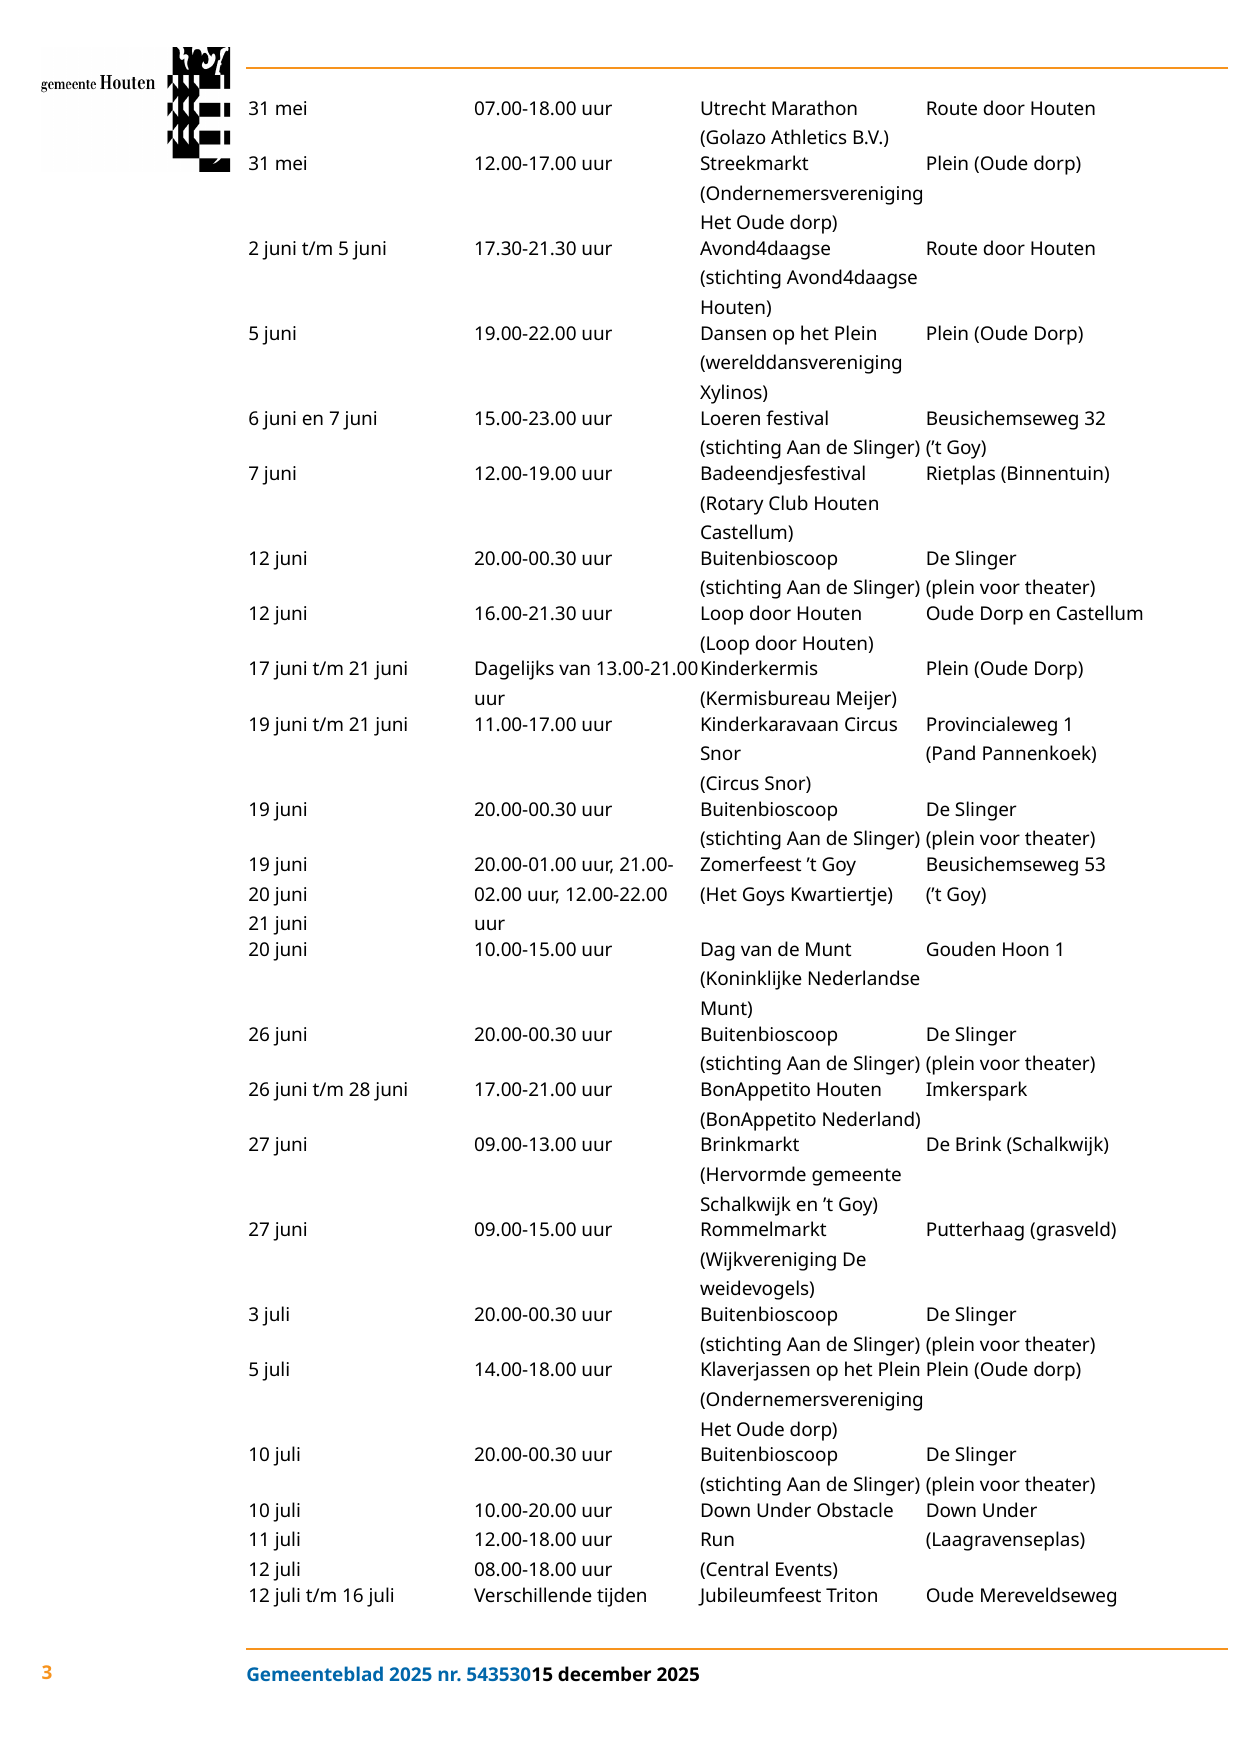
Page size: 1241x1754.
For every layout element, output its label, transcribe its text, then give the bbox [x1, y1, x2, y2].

table_cell 20.00-00.30 uur [474, 545, 700, 600]
table_cell 5 juni [248, 320, 474, 405]
table_cell Klaverjassen op het Plein (Ondernemersvereniging Het Oude dorp) [700, 1357, 926, 1442]
table_cell Streekmarkt (Ondernemersvereniging Het Oude dorp) [700, 150, 926, 235]
table_cell 27 juni [248, 1132, 474, 1216]
table_cell Dag van de Munt (Koninklijke Nederlandse Munt) [700, 936, 926, 1021]
table_cell 12 juni [248, 600, 474, 656]
table_cell 09.00-15.00 uur [474, 1216, 700, 1301]
table_cell 20.00-00.30 uur [474, 1021, 700, 1076]
table_cell Beusichemseweg 32 (’t Goy) [926, 405, 1152, 460]
table_cell 07.00-18.00 uur [474, 95, 700, 150]
table_cell Buitenbioscoop (stichting Aan de Slinger) [700, 1442, 926, 1497]
table_cell 17 juni t/m 21 juni [248, 656, 474, 711]
table_cell 14.00-18.00 uur [474, 1357, 700, 1442]
table_cell Buitenbioscoop (stichting Aan de Slinger) [700, 796, 926, 851]
table_cell Loeren festival (stichting Aan de Slinger) [700, 405, 926, 460]
table_cell Beusichemseweg 53 (’t Goy) [926, 851, 1152, 936]
table_cell 09.00-13.00 uur [474, 1132, 700, 1216]
table_cell Rommelmarkt (Wijkvereniging De weidevogels) [700, 1216, 926, 1301]
table_cell Buitenbioscoop (stichting Aan de Slinger) [700, 545, 926, 600]
table_cell Route door Houten [926, 235, 1152, 320]
table_cell 20 juni [248, 936, 474, 1021]
table_cell Oude Mereveldseweg [926, 1582, 1152, 1607]
table_cell Oude Dorp en Castellum [926, 600, 1152, 656]
table_cell De Slinger (plein voor theater) [926, 1442, 1152, 1497]
table_cell Gouden Hoon 1 [926, 936, 1152, 1021]
table_cell 3 juli [248, 1301, 474, 1357]
table_cell 20.00-00.30 uur [474, 796, 700, 851]
table_cell Brinkmarkt (Hervormde gemeente Schalkwijk en ’t Goy) [700, 1132, 926, 1216]
table_cell Buitenbioscoop (stichting Aan de Slinger) [700, 1301, 926, 1357]
table_cell Loop door Houten (Loop door Houten) [700, 600, 926, 656]
table_cell 12 juni [248, 545, 474, 600]
table_cell 10 juli [248, 1442, 474, 1497]
table_cell Plein (Oude Dorp) [926, 656, 1152, 711]
table_cell 19 juni 20 juni 21 juni [248, 851, 474, 936]
table_cell 27 juni [248, 1216, 474, 1301]
table_cell 10 juli 11 juli 12 juli [248, 1497, 474, 1582]
table_cell 11.00-17.00 uur [474, 711, 700, 796]
table_cell 7 juni [248, 460, 474, 545]
table_cell 20.00-00.30 uur [474, 1442, 700, 1497]
table_cell Plein (Oude dorp) [926, 1357, 1152, 1442]
table_cell De Slinger (plein voor theater) [926, 1021, 1152, 1076]
table_cell Route door Houten [926, 95, 1152, 150]
table_cell Plein (Oude Dorp) [926, 320, 1152, 405]
table_cell BonAppetito Houten (BonAppetito Nederland) [700, 1076, 926, 1132]
table_cell Avond4daagse (stichting Avond4daagse Houten) [700, 235, 926, 320]
picture [41, 47, 231, 172]
table_cell De Slinger (plein voor theater) [926, 796, 1152, 851]
table_cell De Slinger (plein voor theater) [926, 545, 1152, 600]
table_cell Kinderkermis (Kermisbureau Meijer) [700, 656, 926, 711]
table_cell Buitenbioscoop (stichting Aan de Slinger) [700, 1021, 926, 1076]
table_cell Rietplas (Binnentuin) [926, 460, 1152, 545]
table_cell Plein (Oude dorp) [926, 150, 1152, 235]
table_cell 12.00-17.00 uur [474, 150, 700, 235]
table_cell Badeendjesfestival (Rotary Club Houten Castellum) [700, 460, 926, 545]
table_cell 20.00-00.30 uur [474, 1301, 700, 1357]
table_cell 19 juni [248, 796, 474, 851]
table_cell Kinderkaravaan Circus Snor (Circus Snor) [700, 711, 926, 796]
table_cell 12.00-19.00 uur [474, 460, 700, 545]
table_cell 10.00-20.00 uur 12.00-18.00 uur 08.00-18.00 uur [474, 1497, 700, 1582]
table_cell 19.00-22.00 uur [474, 320, 700, 405]
table_cell Zomerfeest ’t Goy (Het Goys Kwartiertje) [700, 851, 926, 936]
table_cell 17.00-21.00 uur [474, 1076, 700, 1132]
table_cell 5 juli [248, 1357, 474, 1442]
table_cell 6 juni en 7 juni [248, 405, 474, 460]
table_cell 19 juni t/m 21 juni [248, 711, 474, 796]
table_cell 10.00-15.00 uur [474, 936, 700, 1021]
table_cell 16.00-21.30 uur [474, 600, 700, 656]
table_cell 31 mei [248, 150, 474, 235]
table_cell 31 mei [248, 95, 474, 150]
table_cell Down Under Obstacle Run (Central Events) [700, 1497, 926, 1582]
table_cell 12 juli t/m 16 juli [248, 1582, 474, 1607]
table_cell Imkerspark [926, 1076, 1152, 1132]
table_cell Down Under (Laagravenseplas) [926, 1497, 1152, 1582]
table_cell Putterhaag (grasveld) [926, 1216, 1152, 1301]
table_cell Verschillende tijden [474, 1582, 700, 1607]
table_cell 20.00-01.00 uur, 21.00-02.00 uur, 12.00-22.00 uur [474, 851, 700, 936]
table_cell Provincialeweg 1 (Pand Pannenkoek) [926, 711, 1152, 796]
table_cell Jubileumfeest Triton [700, 1582, 926, 1607]
table_cell Dansen op het Plein (werelddansvereniging Xylinos) [700, 320, 926, 405]
table_cell 2 juni t/m 5 juni [248, 235, 474, 320]
table_cell Dagelijks van 13.00-21.00 uur [474, 656, 700, 711]
table_cell 17.30-21.30 uur [474, 235, 700, 320]
table_cell 26 juni t/m 28 juni [248, 1076, 474, 1132]
table_cell De Slinger (plein voor theater) [926, 1301, 1152, 1357]
table_cell 15.00-23.00 uur [474, 405, 700, 460]
table_cell Utrecht Marathon (Golazo Athletics B.V.) [700, 95, 926, 150]
table_cell 26 juni [248, 1021, 474, 1076]
table_cell De Brink (Schalkwijk) [926, 1132, 1152, 1216]
